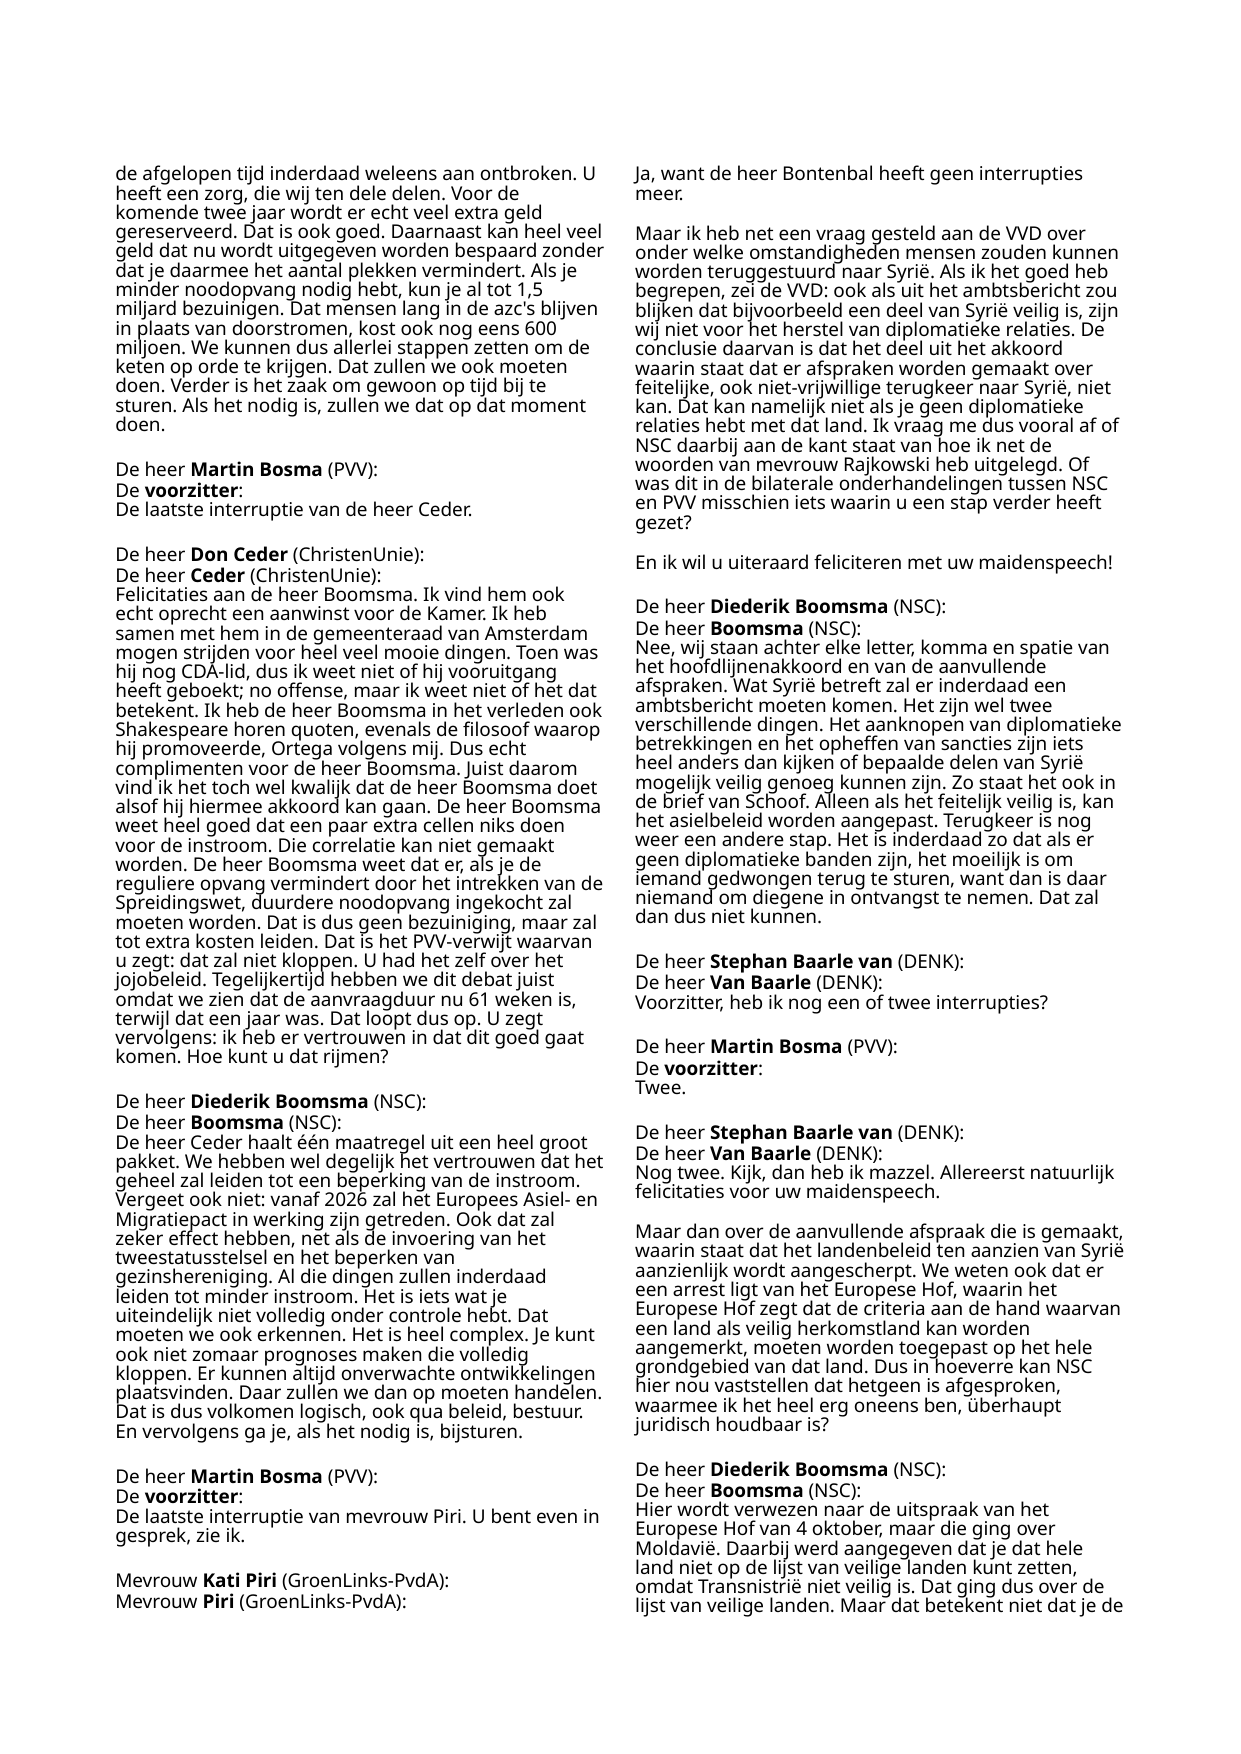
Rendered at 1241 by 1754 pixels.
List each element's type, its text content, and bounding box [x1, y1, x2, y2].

text Mevrouw Piri (GroenLinks-PvdA): [115, 1593, 605, 1612]
text De voorzitter: [115, 482, 605, 501]
text Ja, want de heer Bontenbal heeft geen interrupties meer. [635, 165, 1125, 204]
text De heer Boomsma (NSC): [115, 1114, 605, 1134]
text Voorzitter, heb ik nog een of twee interrupties? [635, 994, 1125, 1013]
text De heer Diederik Boomsma (NSC): [635, 1456, 1125, 1482]
text De voorzitter: [635, 1059, 1125, 1079]
text Felicitaties aan de heer Boomsma. Ik vind hem ook echt oprecht een aanwinst voor de Kamer. Ik heb samen met hem in de gemeenteraad van Amsterdam mogen strijden voor heel veel mooie dingen. Toen was hij nog CDA-lid, dus ik weet niet of hij vooruitgang heeft geboekt; no offense, maar ik weet niet of het dat betekent. Ik heb de heer Boomsma in het verleden ook Shakespeare horen quoten, evenals de filosoof waarop hij promoveerde, Ortega volgens mij. Dus echt complimenten voor de heer Boomsma. Juist daarom vind ik het toch wel kwalijk dat de heer Boomsma doet alsof hij hiermee akkoord kan gaan. De heer Boomsma weet heel goed dat een paar extra cellen niks doen voor de instroom. Die correlatie kan niet gemaakt worden. De heer Boomsma weet dat er, als je de reguliere opvang vermindert door het intrekken van de Spreidingswet, duurdere noodopvang ingekocht zal moeten worden. Dat is dus geen bezuiniging, maar zal tot extra kosten leiden. Dat is het PVV-verwijt waarvan u zegt: dat zal niet kloppen. U had het zelf over het jojobeleid. Tegelijkertijd hebben we dit debat juist omdat we zien dat de aanvraagduur nu 61 weken is, terwijl dat een jaar was. Dat loopt dus op. U zegt vervolgens: ik heb er vertrouwen in dat dit goed gaat komen. Hoe kunt u dat rijmen? [115, 586, 605, 1068]
text De heer Stephan Baarle van (DENK): [635, 1119, 1125, 1144]
text De heer Van Baarle (DENK): [635, 1144, 1125, 1164]
text De heer Martin Bosma (PVV): [635, 1034, 1125, 1059]
text Maar dan over de aanvullende afspraak die is gemaakt, waarin staat dat het landenbeleid ten aanzien van Syrië aanzienlijk wordt aangescherpt. We weten ook dat er een arrest ligt van het Europese Hof, waarin het Europese Hof zegt dat de criteria aan de hand waarvan een land als veilig herkomstland kan worden aangemerkt, moeten worden toegepast op het hele grondgebied van dat land. Dus in hoeverre kan NSC hier nou vaststellen dat hetgeen is afgesproken, waarmee ik het heel erg oneens ben, überhaupt juridisch houdbaar is? [635, 1223, 1125, 1435]
text De laatste interruptie van de heer Ceder. [115, 501, 605, 520]
text De heer Boomsma (NSC): [635, 1482, 1125, 1501]
text Hier wordt verwezen naar de uitspraak van het Europese Hof van 4 oktober, maar die ging over Moldavië. Daarbij werd aangegeven dat je dat hele land niet op de lijst van veilige landen kunt zetten, omdat Transnistrië niet veilig is. Dat ging dus over de lijst van veilige landen. Maar dat betekent niet dat je de [635, 1501, 1125, 1617]
text Twee. [635, 1079, 1125, 1098]
text De heer Martin Bosma (PVV): [115, 456, 605, 482]
text Mevrouw Kati Piri (GroenLinks-PvdA): [115, 1567, 605, 1593]
text De heer Martin Bosma (PVV): [115, 1463, 605, 1488]
text De heer Diederik Boomsma (NSC): [635, 594, 1125, 619]
text De voorzitter: [115, 1488, 605, 1508]
text De heer Stephan Baarle van (DENK): [635, 949, 1125, 974]
text De heer Don Ceder (ChristenUnie): [115, 541, 605, 567]
text De heer Boomsma (NSC): [635, 619, 1125, 639]
text de afgelopen tijd inderdaad weleens aan ontbroken. U heeft een zorg, die wij ten dele delen. Voor de komende twee jaar wordt er echt veel extra geld gereserveerd. Dat is ook goed. Daarnaast kan heel veel geld dat nu wordt uitgegeven worden bespaard zonder dat je daarmee het aantal plekken vermindert. Als je minder noodopvang nodig hebt, kun je al tot 1,5 miljard bezuinigen. Dat mensen lang in de azc's blijven in plaats van doorstromen, kost ook nog eens 600 miljoen. We kunnen dus allerlei stappen zetten om de keten op orde te krijgen. Dat zullen we ook moeten doen. Verder is het zaak om gewoon op tijd bij te sturen. Als het nodig is, zullen we dat op dat moment doen. [115, 165, 605, 435]
text De laatste interruptie van mevrouw Piri. U bent even in gesprek, zie ik. [115, 1508, 605, 1546]
text De heer Van Baarle (DENK): [635, 974, 1125, 994]
text Maar ik heb net een vraag gesteld aan de VVD over onder welke omstandigheden mensen zouden kunnen worden teruggestuurd naar Syrië. Als ik het goed heb begrepen, zei de VVD: ook als uit het ambtsbericht zou blijken dat bijvoorbeeld een deel van Syrië veilig is, zijn wij niet voor het herstel van diplomatieke relaties. De conclusie daarvan is dat het deel uit het akkoord waarin staat dat er afspraken worden gemaakt over feitelijke, ook niet-vrijwillige terugkeer naar Syrië, niet kan. Dat kan namelijk niet als je geen diplomatieke relaties hebt met dat land. Ik vraag me dus vooral af of NSC daarbij aan de kant staat van hoe ik net de woorden van mevrouw Rajkowski heb uitgelegd. Of was dit in de bilaterale onderhandelingen tussen NSC en PVV misschien iets waarin u een stap verder heeft gezet? [635, 224, 1125, 533]
text De heer Ceder haalt één maatregel uit een heel groot pakket. We hebben wel degelijk het vertrouwen dat het geheel zal leiden tot een beperking van de instroom. Vergeet ook niet: vanaf 2026 zal het Europees Asiel- en Migratiepact in werking zijn getreden. Ook dat zal zeker effect hebben, net als de invoering van het tweestatusstelsel en het beperken van gezinshereniging. Al die dingen zullen inderdaad leiden tot minder instroom. Het is iets wat je uiteindelijk niet volledig onder controle hebt. Dat moeten we ook erkennen. Het is heel complex. Je kunt ook niet zomaar prognoses maken die volledig kloppen. Er kunnen altijd onverwachte ontwikkelingen plaatsvinden. Daar zullen we dan op moeten handelen. Dat is dus volkomen logisch, ook qua beleid, bestuur. En vervolgens ga je, als het nodig is, bijsturen. [115, 1134, 605, 1442]
text Nee, wij staan achter elke letter, komma en spatie van het hoofdlijnenakkoord en van de aanvullende afspraken. Wat Syrië betreft zal er inderdaad een ambtsbericht moeten komen. Het zijn wel twee verschillende dingen. Het aanknopen van diplomatieke betrekkingen en het opheffen van sancties zijn iets heel anders dan kijken of bepaalde delen van Syrië mogelijk veilig genoeg kunnen zijn. Zo staat het ook in de brief van Schoof. Alleen als het feitelijk veilig is, kan het asielbeleid worden aangepast. Terugkeer is nog weer een andere stap. Het is inderdaad zo dat als er geen diplomatieke banden zijn, het moeilijk is om iemand gedwongen terug te sturen, want dan is daar niemand om diegene in ontvangst te nemen. Dat zal dan dus niet kunnen. [635, 639, 1125, 928]
text Nog twee. Kijk, dan heb ik mazzel. Allereerst natuurlijk felicitaties voor uw maidenspeech. [635, 1164, 1125, 1202]
text De heer Diederik Boomsma (NSC): [115, 1089, 605, 1114]
text De heer Ceder (ChristenUnie): [115, 567, 605, 586]
text En ik wil u uiteraard feliciteren met uw maidenspeech! [635, 554, 1125, 573]
